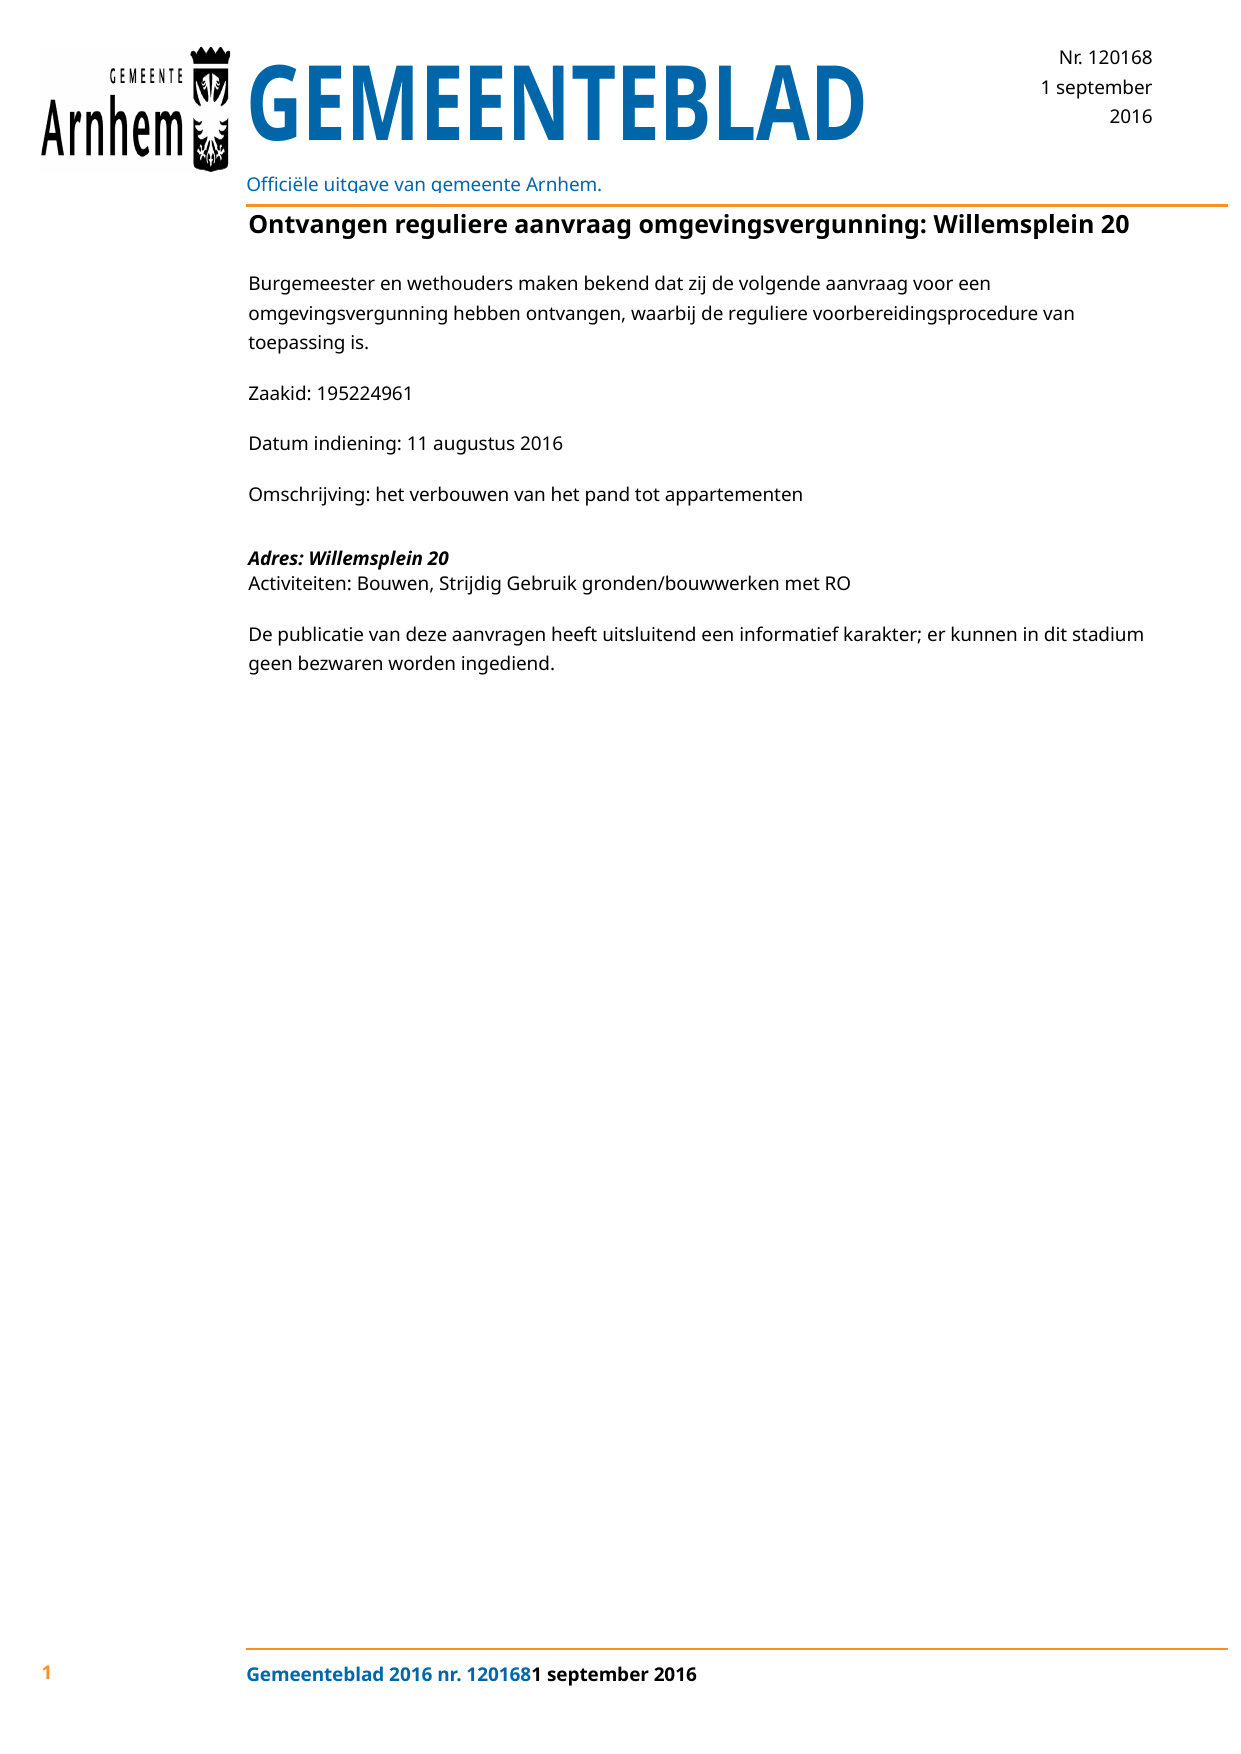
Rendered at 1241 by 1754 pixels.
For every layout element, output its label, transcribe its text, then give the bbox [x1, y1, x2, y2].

text Omschrijving: het verbouwen van het pand tot appartementen [248, 481, 1152, 506]
text Zaakid: 195224961 [248, 380, 1152, 406]
text Activiteiten: Bouwen, Strijdig Gebruik gronden/bouwwerken met RO [248, 570, 1152, 596]
text Datum indiening: 11 augustus 2016 [248, 430, 1152, 456]
text Ontvangen reguliere aanvraag omgevingsvergunning: Willemsplein 20 [248, 207, 1152, 241]
text Burgemeester en wethouders maken bekend dat zij de volgende aanvraag voor een omgevingsvergunning hebben ontvangen, waarbij de reguliere voorbereidingsprocedure van toepassing is. [248, 270, 1152, 355]
text De publicatie van deze aanvragen heeft uitsluitend een informatief karakter; er kunnen in dit stadium geen bezwaren worden ingediend. [248, 621, 1152, 676]
picture [41, 47, 231, 172]
text Adres: Willemsplein 20 [248, 545, 1152, 570]
